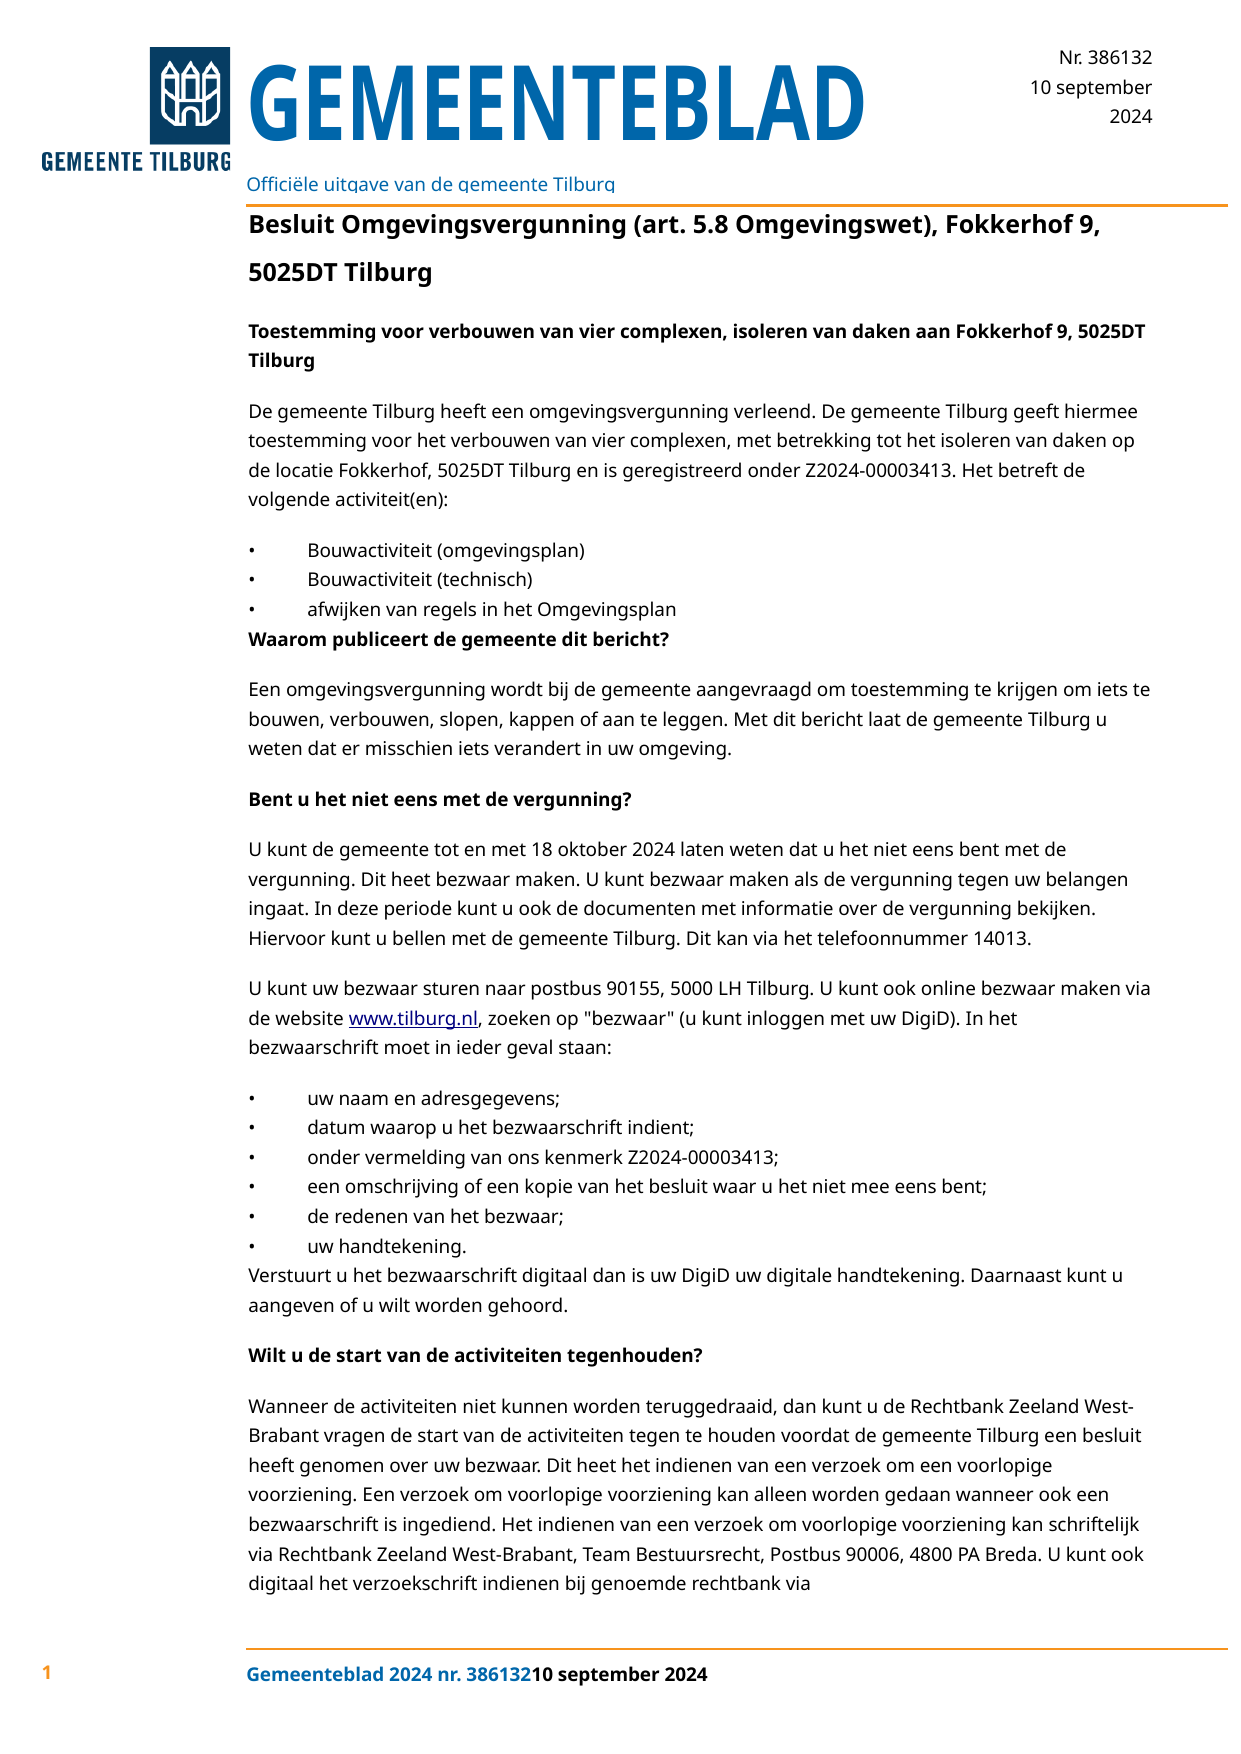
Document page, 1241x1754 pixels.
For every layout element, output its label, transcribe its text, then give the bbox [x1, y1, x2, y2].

text U kunt uw bezwaar sturen naar postbus 90155, 5000 LH Tilburg. U kunt ook online bezwaar maken via de website www.tilburg.nl, zoeken op "bezwaar" (u kunt inloggen met uw DigiD). In het bezwaarschrift moet in ieder geval staan: [248, 975, 1152, 1060]
list Bouwactiviteit (omgevingsplan) [248, 537, 1152, 563]
list datum waarop u het bezwaarschrift indient; [248, 1114, 1152, 1140]
text Toestemming voor verbouwen van vier complexen, isoleren van daken aan Fokkerhof 9, 5025DT Tilburg [248, 318, 1152, 373]
list de redenen van het bezwaar; [248, 1203, 1152, 1229]
text Wilt u de start van de activiteiten tegenhouden? [248, 1342, 1152, 1368]
list een omschrijving of een kopie van het besluit waar u het niet mee eens bent; [248, 1174, 1152, 1199]
text U kunt de gemeente tot en met 18 oktober 2024 laten weten dat u het niet eens bent met de vergunning. Dit heet bezwaar maken. U kunt bezwaar maken als de vergunning tegen uw belangen ingaat. In deze periode kunt u ook de documenten met informatie over de vergunning bekijken. Hiervoor kunt u bellen met de gemeente Tilburg. Dit kan via het telefoonnummer 14013. [248, 836, 1152, 951]
text De gemeente Tilburg heeft een omgevingsvergunning verleend. De gemeente Tilburg geeft hiermee toestemming voor het verbouwen van vier complexen, met betrekking tot het isoleren van daken op de locatie Fokkerhof, 5025DT Tilburg en is geregistreerd onder Z2024-00003413. Het betreft de volgende activiteit(en): [248, 398, 1152, 512]
list uw handtekening. [248, 1233, 1152, 1259]
text Een omgevingsvergunning wordt bij de gemeente aangevraagd om toestemming te krijgen om iets te bouwen, verbouwen, slopen, kappen of aan te leggen. Met dit bericht laat de gemeente Tilburg u weten dat er misschien iets verandert in uw omgeving. [248, 676, 1152, 761]
list Bouwactiviteit (technisch) [248, 567, 1152, 592]
list uw naam en adresgegevens; [248, 1085, 1152, 1111]
text Waarom publiceert de gemeente dit bericht? [248, 626, 1152, 652]
text Verstuurt u het bezwaarschrift digitaal dan is uw DigiD uw digitale handtekening. Daarnaast kunt u aangeven of u wilt worden gehoord. [248, 1262, 1152, 1318]
list onder vermelding van ons kenmerk Z2024-00003413; [248, 1144, 1152, 1170]
picture [41, 47, 231, 172]
text Bent u het niet eens met de vergunning? [248, 786, 1152, 812]
text Besluit Omgevingsvergunning (art. 5.8 Omgevingswet), Fokkerhof 9, 5025DT Tilburg [248, 207, 1152, 288]
text Wanneer de activiteiten niet kunnen worden teruggedraaid, dan kunt u de Rechtbank Zeeland West-Brabant vragen de start van de activiteiten tegen te houden voordat de gemeente Tilburg een besluit heeft genomen over uw bezwaar. Dit heet het indienen van een verzoek om een voorlopige voorziening. Een verzoek om voorlopige voorziening kan alleen worden gedaan wanneer ook een bezwaarschrift is ingediend. Het indienen van een verzoek om voorlopige voorziening kan schriftelijk via Rechtbank Zeeland West-Brabant, Team Bestuursrecht, Postbus 90006, 4800 PA Breda. U kunt ook digitaal het verzoekschrift indienen bij genoemde rechtbank via [248, 1393, 1152, 1596]
list afwijken van regels in het Omgevingsplan [248, 596, 1152, 622]
